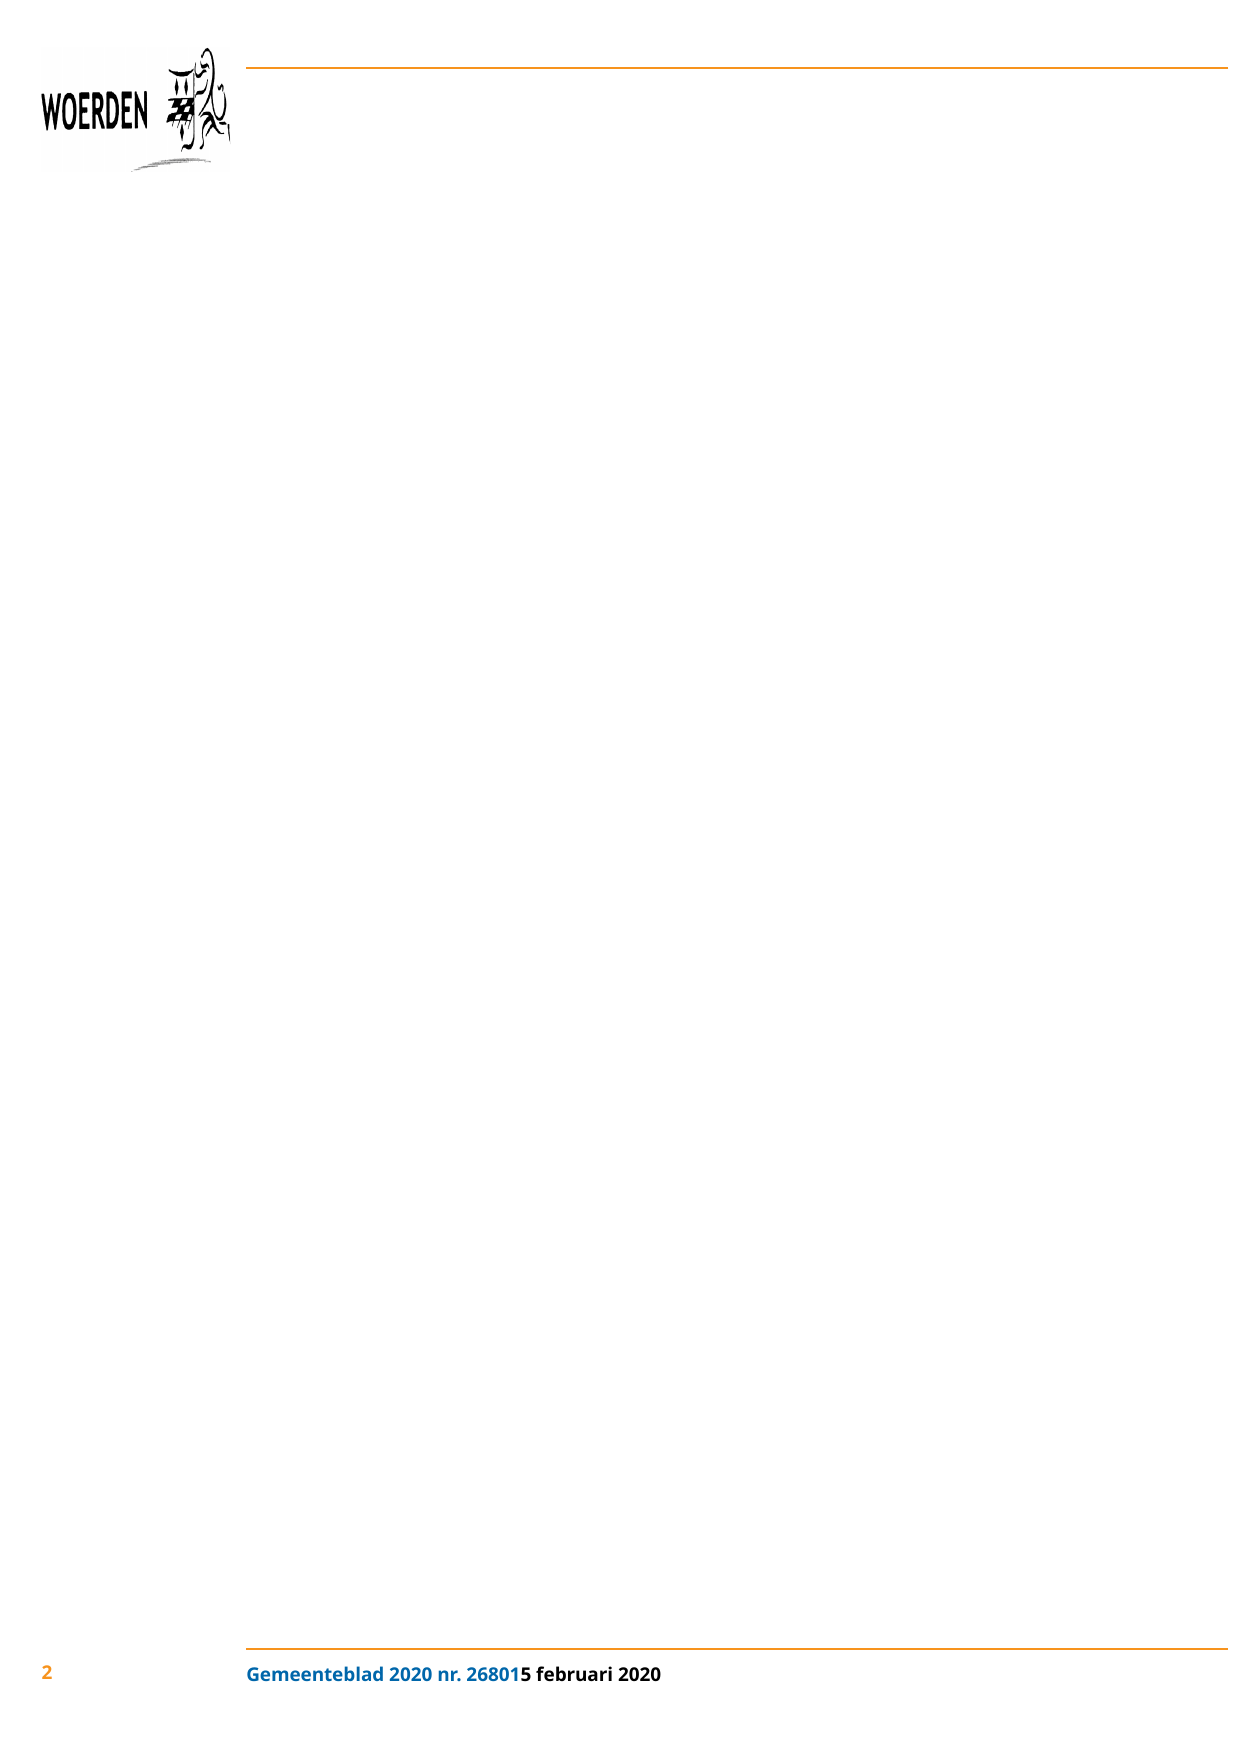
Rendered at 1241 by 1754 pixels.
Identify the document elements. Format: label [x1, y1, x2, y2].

picture [41, 47, 231, 172]
